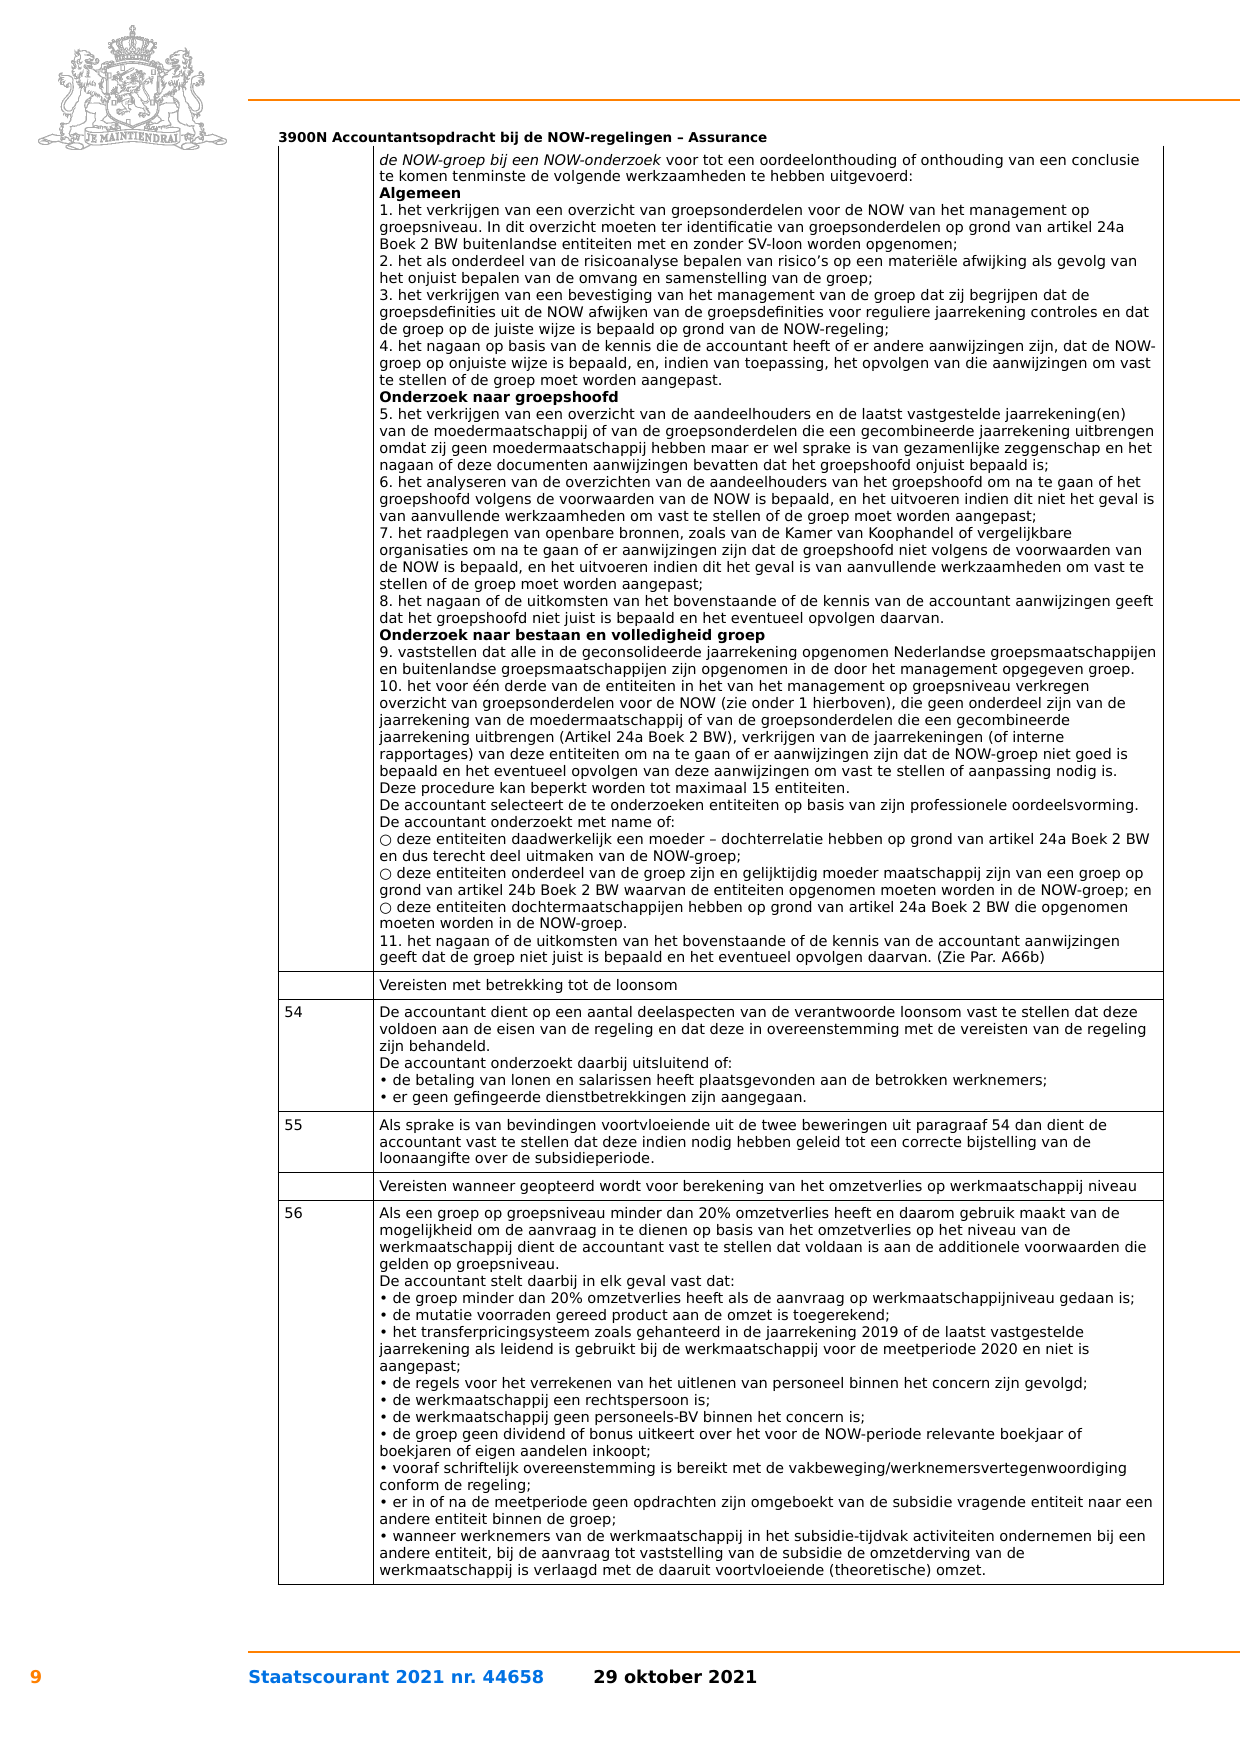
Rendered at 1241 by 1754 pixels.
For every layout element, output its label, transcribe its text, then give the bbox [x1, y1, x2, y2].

picture [38, 25, 227, 150]
table_cell 56 [279, 1201, 373, 1583]
table_cell De accountant dient op een aantal deelaspecten van de verantwoorde loonsom vast te stellen dat deze voldoen aan de eisen van de regeling en dat deze in overeenstemming met de vereisten van de regeling zijn behandeld. De accountant onderzoekt daarbij uitsluitend of: • de betaling van lonen en salarissen heeft plaatsgevonden aan de betrokken werknemers; • er geen gefingeerde dienstbetrekkingen zijn aangegaan. [374, 1000, 1163, 1111]
table_cell Vereisten met betrekking tot de loonsom [374, 972, 1163, 998]
table_cell [279, 1173, 373, 1199]
table_cell Als een groep op groepsniveau minder dan 20% omzetverlies heeft en daarom gebruik maakt van de mogelijkheid om de aanvraag in te dienen op basis van het omzetverlies op het niveau van de werkmaatschappij dient de accountant vast te stellen dat voldaan is aan de additionele voorwaarden die gelden op groepsniveau. De accountant stelt daarbij in elk geval vast dat: • de groep minder dan 20% omzetverlies heeft als de aanvraag op werkmaatschappijniveau gedaan is; • de mutatie voorraden gereed product aan de omzet is toegerekend; • het transferpricingsysteem zoals gehanteerd in de jaarrekening 2019 of de laatst vastgestelde jaarrekening als leidend is gebruikt bij de werkmaatschappij voor de meetperiode 2020 en niet is aangepast; • de regels voor het verrekenen van het uitlenen van personeel binnen het concern zijn gevolgd; • de werkmaatschappij een rechtspersoon is; • de werkmaatschappij geen personeels-BV binnen het concern is; • de groep geen dividend of bonus uitkeert over het voor de NOW-periode relevante boekjaar of boekjaren of eigen aandelen inkoopt; • vooraf schriftelijk overeenstemming is bereikt met de vakbeweging/werknemersvertegenwoordiging conform de regeling; • er in of na de meetperiode geen opdrachten zijn omgeboekt van de subsidie vragende entiteit naar een andere entiteit binnen de groep; • wanneer werknemers van de werkmaatschappij in het subsidie-tijdvak activiteiten ondernemen bij een andere entiteit, bij de aanvraag tot vaststelling van de subsidie de omzetderving van de werkmaatschappij is verlaagd met de daaruit voortvloeiende (theoretische) omzet. [374, 1201, 1163, 1583]
table_cell [279, 146, 373, 971]
table_cell Vereisten wanneer geopteerd wordt voor berekening van het omzetverlies op werkmaatschappij niveau [374, 1173, 1163, 1199]
table_cell de NOW-groep bij een NOW-onderzoek voor tot een oordeelonthouding of onthouding van een conclusie te komen tenminste de volgende werkzaamheden te hebben uitgevoerd: Algemeen 1. het verkrijgen van een overzicht van groepsonderdelen voor de NOW van het management op groepsniveau. In dit overzicht moeten ter identificatie van groepsonderdelen op grond van artikel 24a Boek 2 BW buitenlandse entiteiten met en zonder SV-loon worden opgenomen; 2. het als onderdeel van de risicoanalyse bepalen van risico’s op een materiële afwijking als gevolg van het onjuist bepalen van de omvang en samenstelling van de groep; 3. het verkrijgen van een bevestiging van het management van de groep dat zij begrijpen dat de groepsdefinities uit de NOW afwijken van de groepsdefinities voor reguliere jaarrekening controles en dat de groep op de juiste wijze is bepaald op grond van de NOW-regeling; 4. het nagaan op basis van de kennis die de accountant heeft of er andere aanwijzingen zijn, dat de NOW-groep op onjuiste wijze is bepaald, en, indien van toepassing, het opvolgen van die aanwijzingen om vast te stellen of de groep moet worden aangepast. Onderzoek naar groepshoofd 5. het verkrijgen van een overzicht van de aandeelhouders en de laatst vastgestelde jaarrekening(en) van de moedermaatschappij of van de groepsonderdelen die een gecombineerde jaarrekening uitbrengen omdat zij geen moedermaatschappij hebben maar er wel sprake is van gezamenlijke zeggenschap en het nagaan of deze documenten aanwijzingen bevatten dat het groepshoofd onjuist bepaald is; 6. het analyseren van de overzichten van de aandeelhouders van het groepshoofd om na te gaan of het groepshoofd volgens de voorwaarden van de NOW is bepaald, en het uitvoeren indien dit niet het geval is van aanvullende werkzaamheden om vast te stellen of de groep moet worden aangepast; 7. het raadplegen van openbare bronnen, zoals van de Kamer van Koophandel of vergelijkbare organisaties om na te gaan of er aanwijzingen zijn dat de groepshoofd niet volgens de voorwaarden van de NOW is bepaald, en het uitvoeren indien dit het geval is van aanvullende werkzaamheden om vast te stellen of de groep moet worden aangepast; 8. het nagaan of de uitkomsten van het bovenstaande of de kennis van de accountant aanwijzingen geeft dat het groepshoofd niet juist is bepaald en het eventueel opvolgen daarvan. Onderzoek naar bestaan en volledigheid groep 9. vaststellen dat alle in de geconsolideerde jaarrekening opgenomen Nederlandse groepsmaatschappijen en buitenlandse groepsmaatschappijen zijn opgenomen in de door het management opgegeven groep. 10. het voor één derde van de entiteiten in het van het management op groepsniveau verkregen overzicht van groepsonderdelen voor de NOW (zie onder 1 hierboven), die geen onderdeel zijn van de jaarrekening van de moedermaatschappij of van de groepsonderdelen die een gecombineerde jaarrekening uitbrengen (Artikel 24a Boek 2 BW), verkrijgen van de jaarrekeningen (of interne rapportages) van deze entiteiten om na te gaan of er aanwijzingen zijn dat de NOW-groep niet goed is bepaald en het eventueel opvolgen van deze aanwijzingen om vast te stellen of aanpassing nodig is. Deze procedure kan beperkt worden tot maximaal 15 entiteiten. De accountant selecteert de te onderzoeken entiteiten op basis van zijn professionele oordeelsvorming. De accountant onderzoekt met name of: ○ deze entiteiten daadwerkelijk een moeder – dochterrelatie hebben op grond van artikel 24a Boek 2 BW en dus terecht deel uitmaken van de NOW-groep; ○ deze entiteiten onderdeel van de groep zijn en gelijktijdig moeder maatschappij zijn van een groep op grond van artikel 24b Boek 2 BW waarvan de entiteiten opgenomen moeten worden in de NOW-groep; en ○ deze entiteiten dochtermaatschappijen hebben op grond van artikel 24a Boek 2 BW die opgenomen moeten worden in de NOW-groep. 11. het nagaan of de uitkomsten van het bovenstaande of de kennis van de accountant aanwijzingen geeft dat de groep niet juist is bepaald en het eventueel opvolgen daarvan. (Zie Par. A66b) [374, 146, 1163, 971]
table_header 3900N Accountantsopdracht bij de NOW-regelingen – Assurance [278, 130, 1163, 146]
table_cell 54 [279, 1000, 373, 1111]
table_cell Als sprake is van bevindingen voortvloeiende uit de twee beweringen uit paragraaf 54 dan dient de accountant vast te stellen dat deze indien nodig hebben geleid tot een correcte bijstelling van de loonaangifte over de subsidieperiode. [374, 1112, 1163, 1172]
table_cell 55 [279, 1112, 373, 1172]
table_cell [279, 972, 373, 998]
